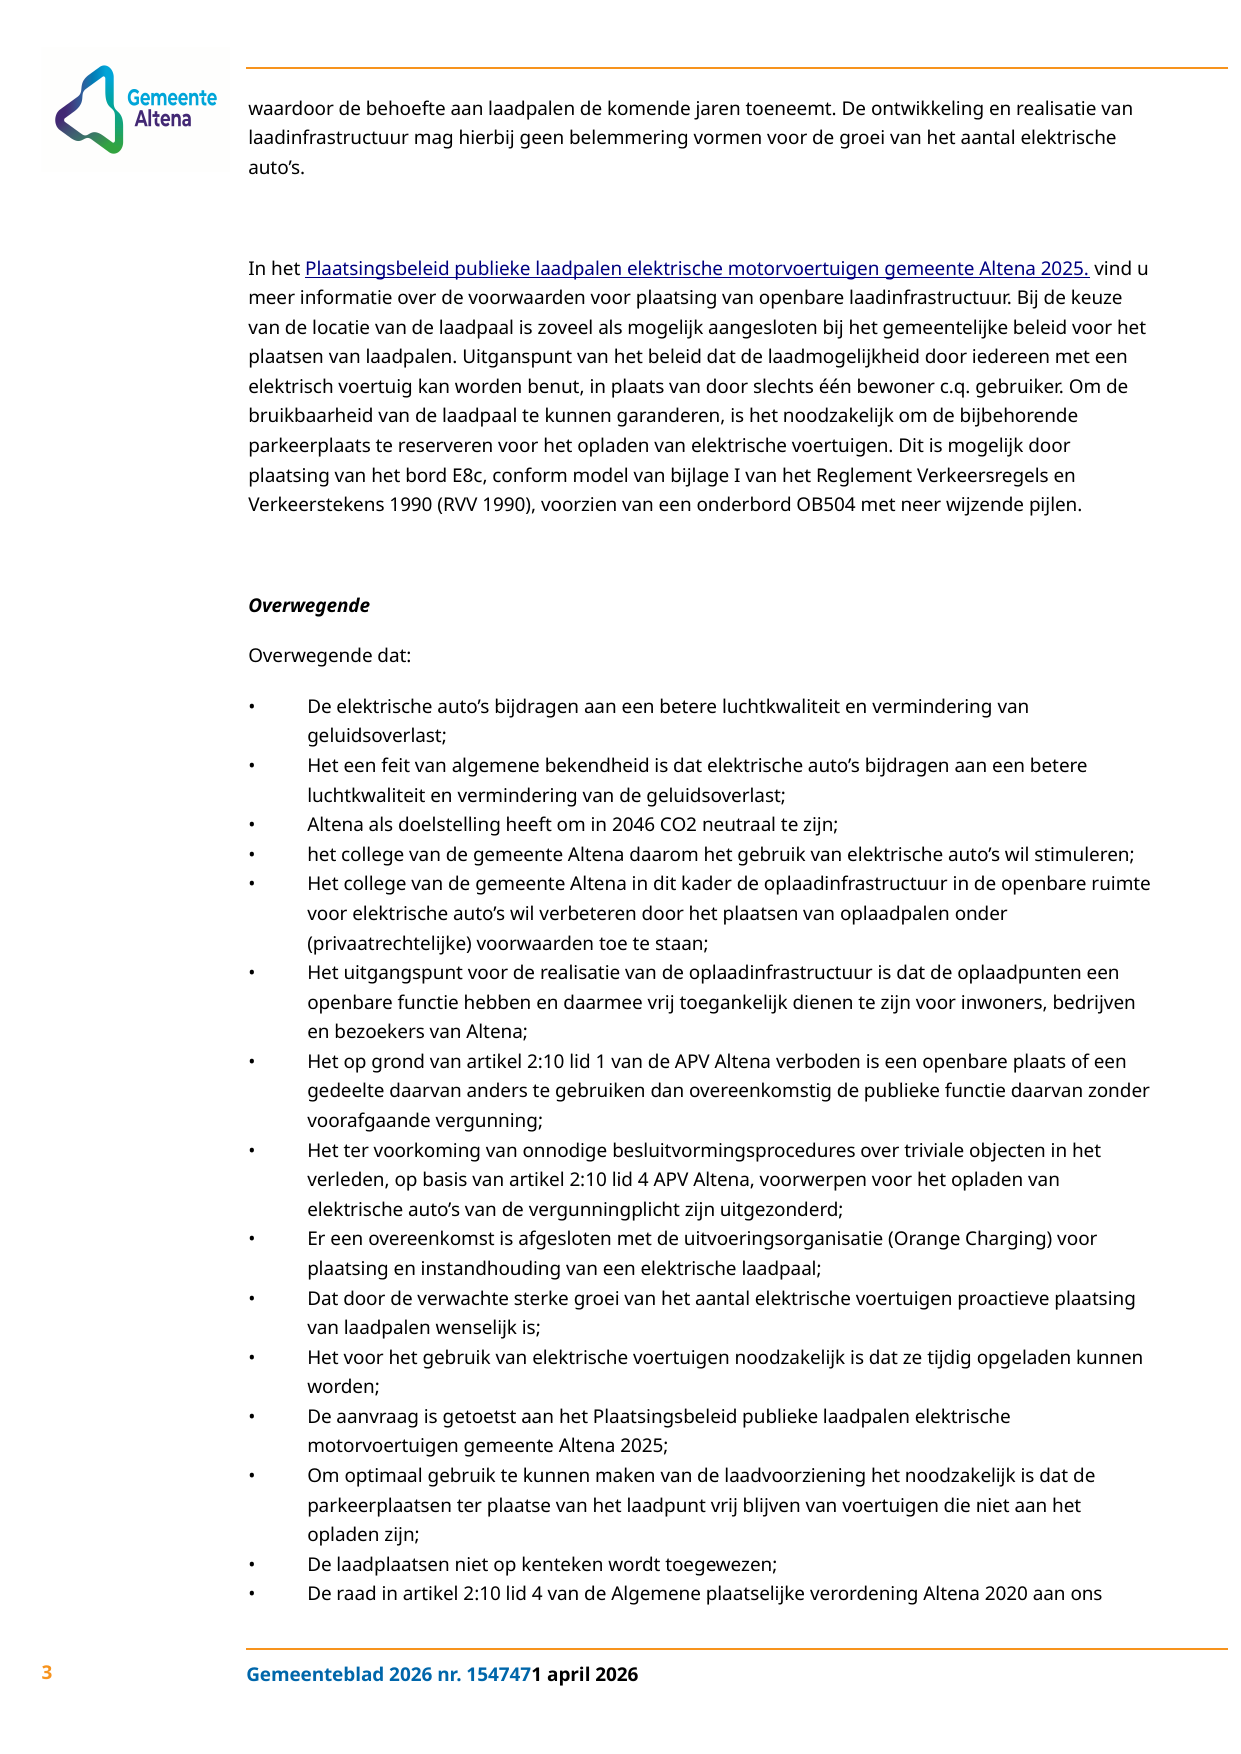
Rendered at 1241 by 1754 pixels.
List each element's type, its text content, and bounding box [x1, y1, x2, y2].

list Er een overeenkomst is afgesloten met de uitvoeringsorganisatie (Orange Charging) voor plaatsing en instandhouding van een elektrische laadpaal; [248, 1226, 1152, 1281]
text In het Plaatsingsbeleid publieke laadpalen elektrische motorvoertuigen gemeente Altena 2025. vind u meer informatie over de voorwaarden voor plaatsing van openbare laadinfrastructuur. Bij de keuze van de locatie van de laadpaal is zoveel als mogelijk aangesloten bij het gemeentelijke beleid voor het plaatsen van laadpalen. Uitganspunt van het beleid dat de laadmogelijkheid door iedereen met een elektrisch voertuig kan worden benut, in plaats van door slechts één bewoner c.q. gebruiker. Om de bruikbaarheid van de laadpaal te kunnen garanderen, is het noodzakelijk om de bijbehorende parkeerplaats te reserveren voor het opladen van elektrische voertuigen. Dit is mogelijk door plaatsing van het bord E8c, conform model van bijlage I van het Reglement Verkeersregels en Verkeerstekens 1990 (RVV 1990), voorzien van een onderbord OB504 met neer wijzende pijlen. [248, 255, 1152, 517]
list De aanvraag is getoetst aan het Plaatsingsbeleid publieke laadpalen elektrische motorvoertuigen gemeente Altena 2025; [248, 1403, 1152, 1458]
picture [41, 47, 231, 172]
list Het uitgangspunt voor de realisatie van de oplaadinfrastructuur is dat de oplaadpunten een openbare functie hebben en daarmee vrij toegankelijk dienen te zijn voor inwoners, bedrijven en bezoekers van Altena; [248, 959, 1152, 1044]
list Altena als doelstelling heeft om in 2046 CO2 neutraal te zijn; [248, 811, 1152, 837]
text Overwegende [248, 592, 1152, 618]
list Het een feit van algemene bekendheid is dat elektrische auto’s bijdragen aan een betere luchtkwaliteit en vermindering van de geluidsoverlast; [248, 752, 1152, 808]
list De elektrische auto’s bijdragen aan een betere luchtkwaliteit en vermindering van geluidsoverlast; [248, 693, 1152, 748]
list Het voor het gebruik van elektrische voertuigen noodzakelijk is dat ze tijdig opgeladen kunnen worden; [248, 1344, 1152, 1399]
list Om optimaal gebruik te kunnen maken van de laadvoorziening het noodzakelijk is dat de parkeerplaatsen ter plaatse van het laadpunt vrij blijven van voertuigen die niet aan het opladen zijn; [248, 1462, 1152, 1547]
list De raad in artikel 2:10 lid 4 van de Algemene plaatselijke verordening Altena 2020 aan ons [248, 1581, 1152, 1606]
list Het op grond van artikel 2:10 lid 1 van de APV Altena verboden is een openbare plaats of een gedeelte daarvan anders te gebruiken dan overeenkomstig de publieke functie daarvan zonder voorafgaande vergunning; [248, 1048, 1152, 1133]
list Dat door de verwachte sterke groei van het aantal elektrische voertuigen proactieve plaatsing van laadpalen wenselijk is; [248, 1285, 1152, 1340]
list Het college van de gemeente Altena in dit kader de oplaadinfrastructuur in de openbare ruimte voor elektrische auto’s wil verbeteren door het plaatsen van oplaadpalen onder (privaatrechtelijke) voorwaarden toe te staan; [248, 871, 1152, 956]
list het college van de gemeente Altena daarom het gebruik van elektrische auto’s wil stimuleren; [248, 841, 1152, 867]
text Overwegende dat: [248, 643, 1152, 668]
list Het ter voorkoming van onnodige besluitvormingsprocedures over triviale objecten in het verleden, op basis van artikel 2:10 lid 4 APV Altena, voorwerpen voor het opladen van elektrische auto’s van de vergunningplicht zijn uitgezonderd; [248, 1137, 1152, 1222]
list De laadplaatsen niet op kenteken wordt toegewezen; [248, 1551, 1152, 1577]
text waardoor de behoefte aan laadpalen de komende jaren toeneemt. De ontwikkeling en realisatie van laadinfrastructuur mag hierbij geen belemmering vormen voor de groei van het aantal elektrische auto’s. [248, 95, 1152, 180]
